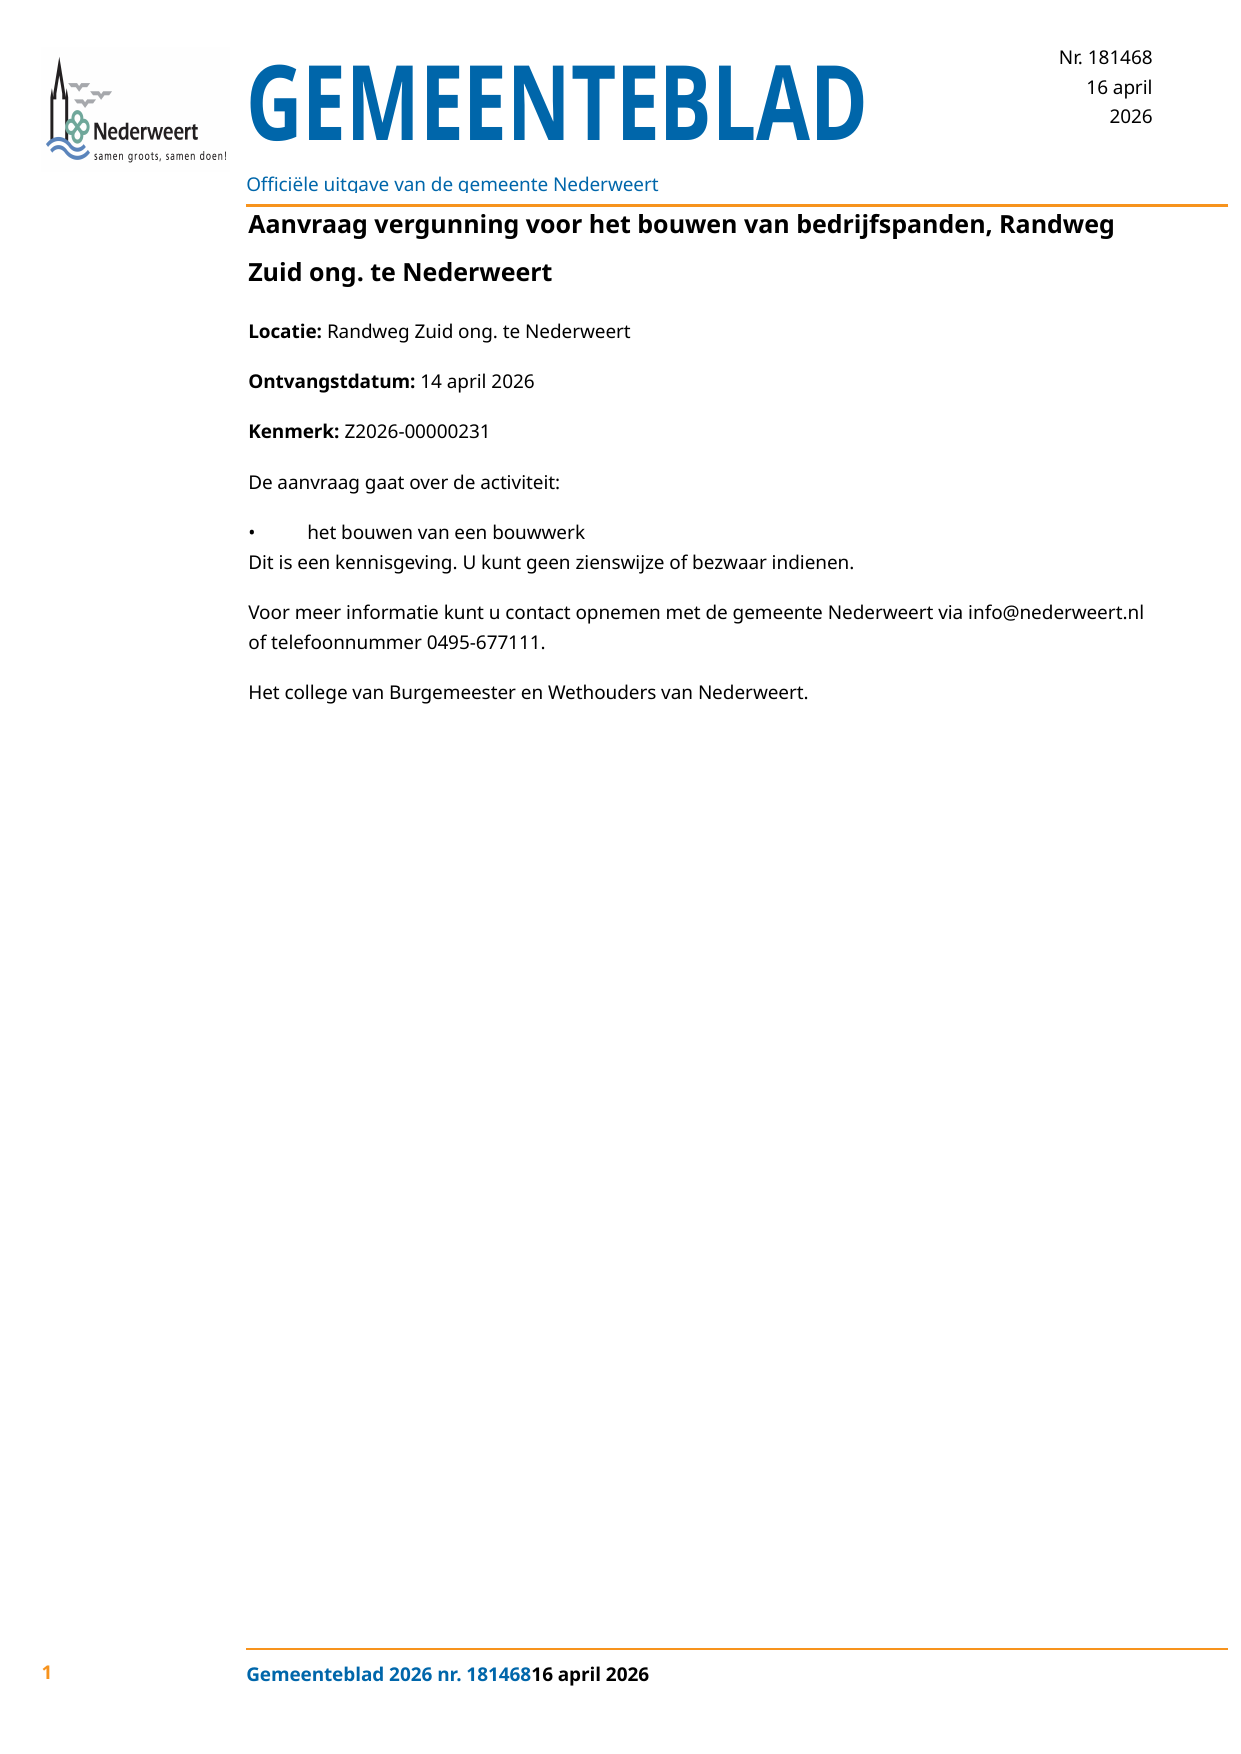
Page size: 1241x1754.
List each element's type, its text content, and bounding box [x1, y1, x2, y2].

text Aanvraag vergunning voor het bouwen van bedrijfspanden, Randweg Zuid ong. te Nederweert [248, 207, 1152, 288]
text Dit is een kennisgeving. U kunt geen zienswijze of bezwaar indienen. [248, 549, 1152, 575]
text Ontvangstdatum: 14 april 2026 [248, 368, 1152, 394]
picture [41, 47, 231, 172]
list het bouwen van een bouwwerk [248, 519, 1152, 545]
text De aanvraag gaat over de activiteit: [248, 469, 1152, 495]
text Locatie: Randweg Zuid ong. te Nederweert [248, 318, 1152, 344]
text Het college van Burgemeester en Wethouders van Nederweert. [248, 679, 1152, 705]
text Kenmerk: Z2026-00000231 [248, 419, 1152, 444]
text Voor meer informatie kunt u contact opnemen met de gemeente Nederweert via info@nederweert.nl of telefoonnummer 0495-677111. [248, 599, 1152, 655]
